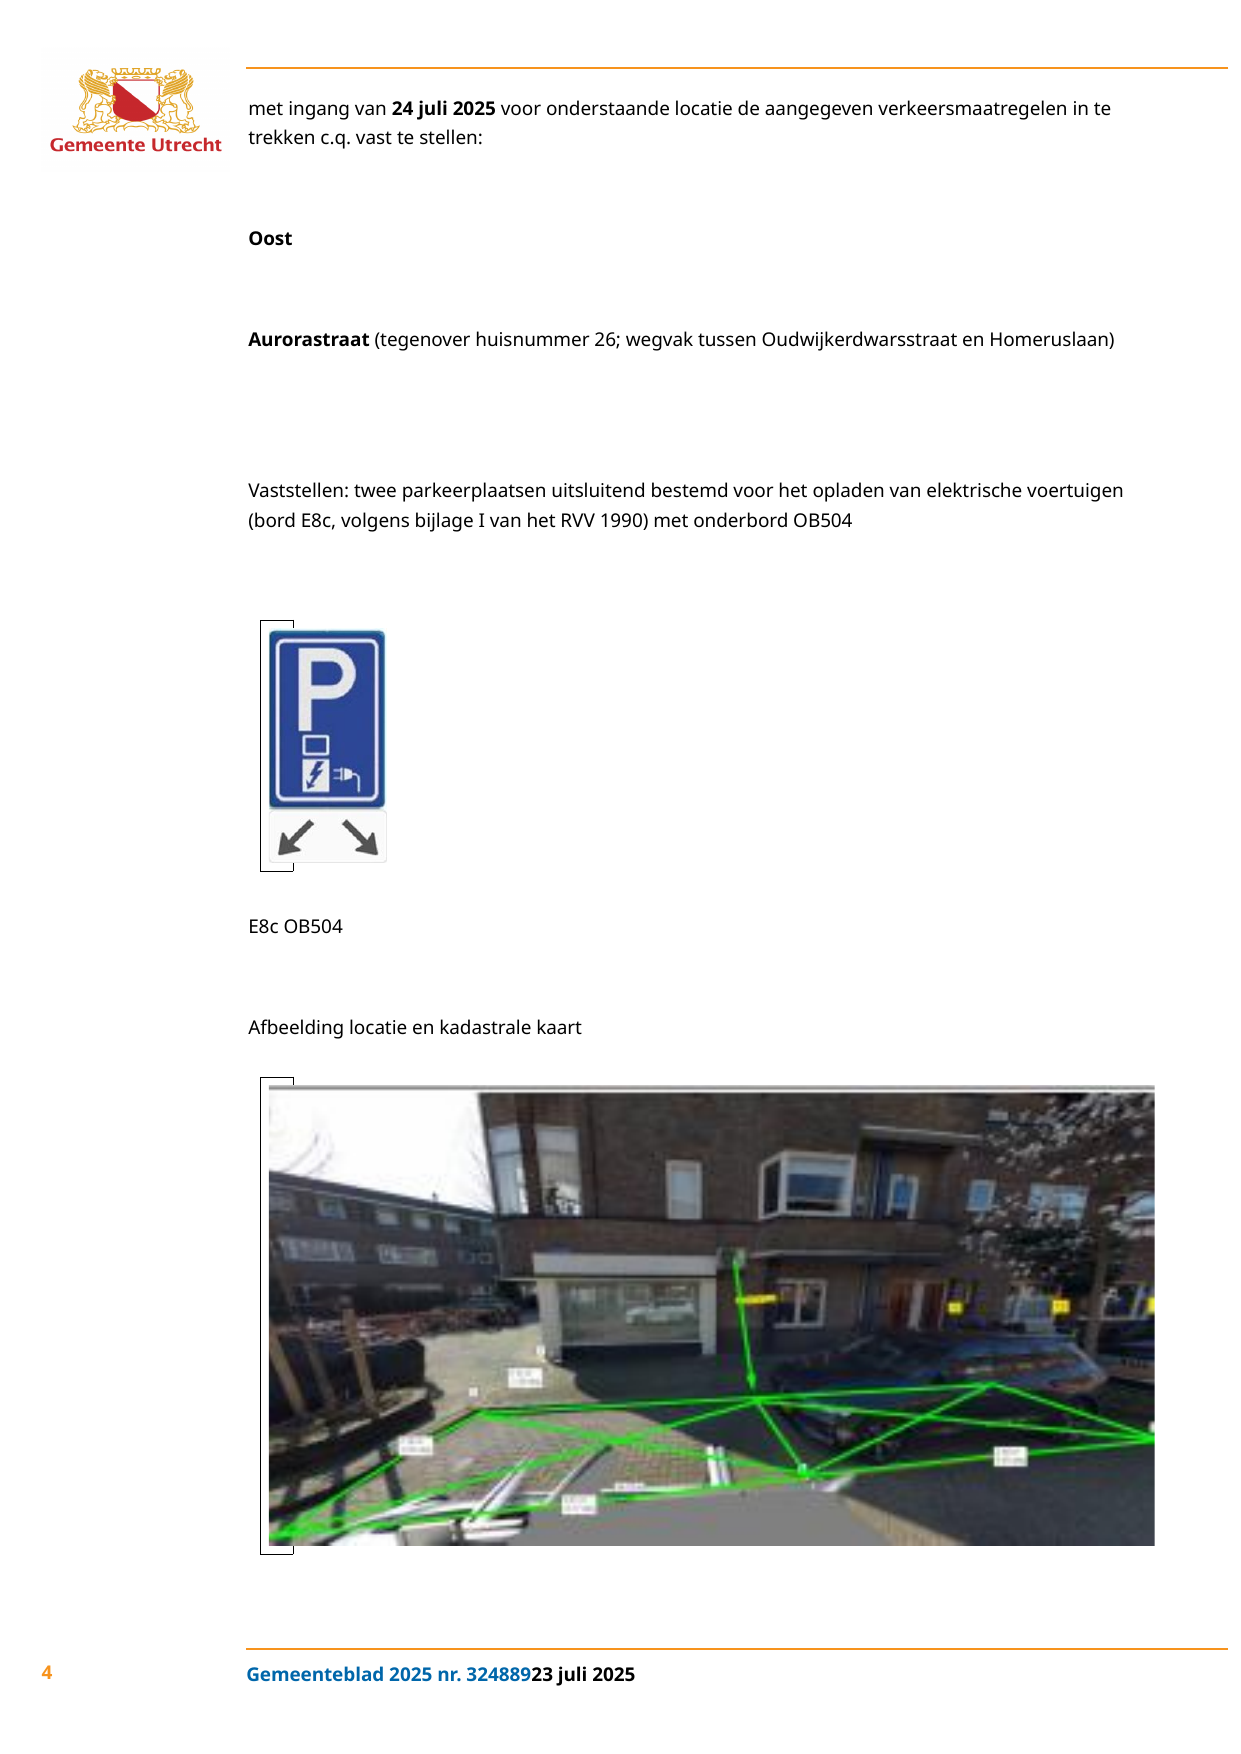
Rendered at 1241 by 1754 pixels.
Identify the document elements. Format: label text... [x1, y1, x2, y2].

text E8c OB504 [248, 913, 1152, 939]
text Vaststellen: twee parkeerplaatsen uitsluitend bestemd voor het opladen van elektrische voertuigen (bord E8c, volgens bijlage I van het RVV 1990) met onderbord OB504 [248, 477, 1152, 533]
text Oost [248, 225, 1152, 251]
picture [41, 47, 231, 172]
text met ingang van 24 juli 2025 voor onderstaande locatie de aangegeven verkeersmaatregelen in te trekken c.q. vast te stellen: [248, 95, 1152, 150]
text Afbeelding locatie en kadastrale kaart [248, 1014, 1152, 1040]
picture [268, 628, 387, 863]
picture [268, 1085, 1155, 1546]
text Aurorastraat (tegenover huisnummer 26; wegvak tussen Oudwijkerdwarsstraat en Homeruslaan) [248, 326, 1152, 352]
